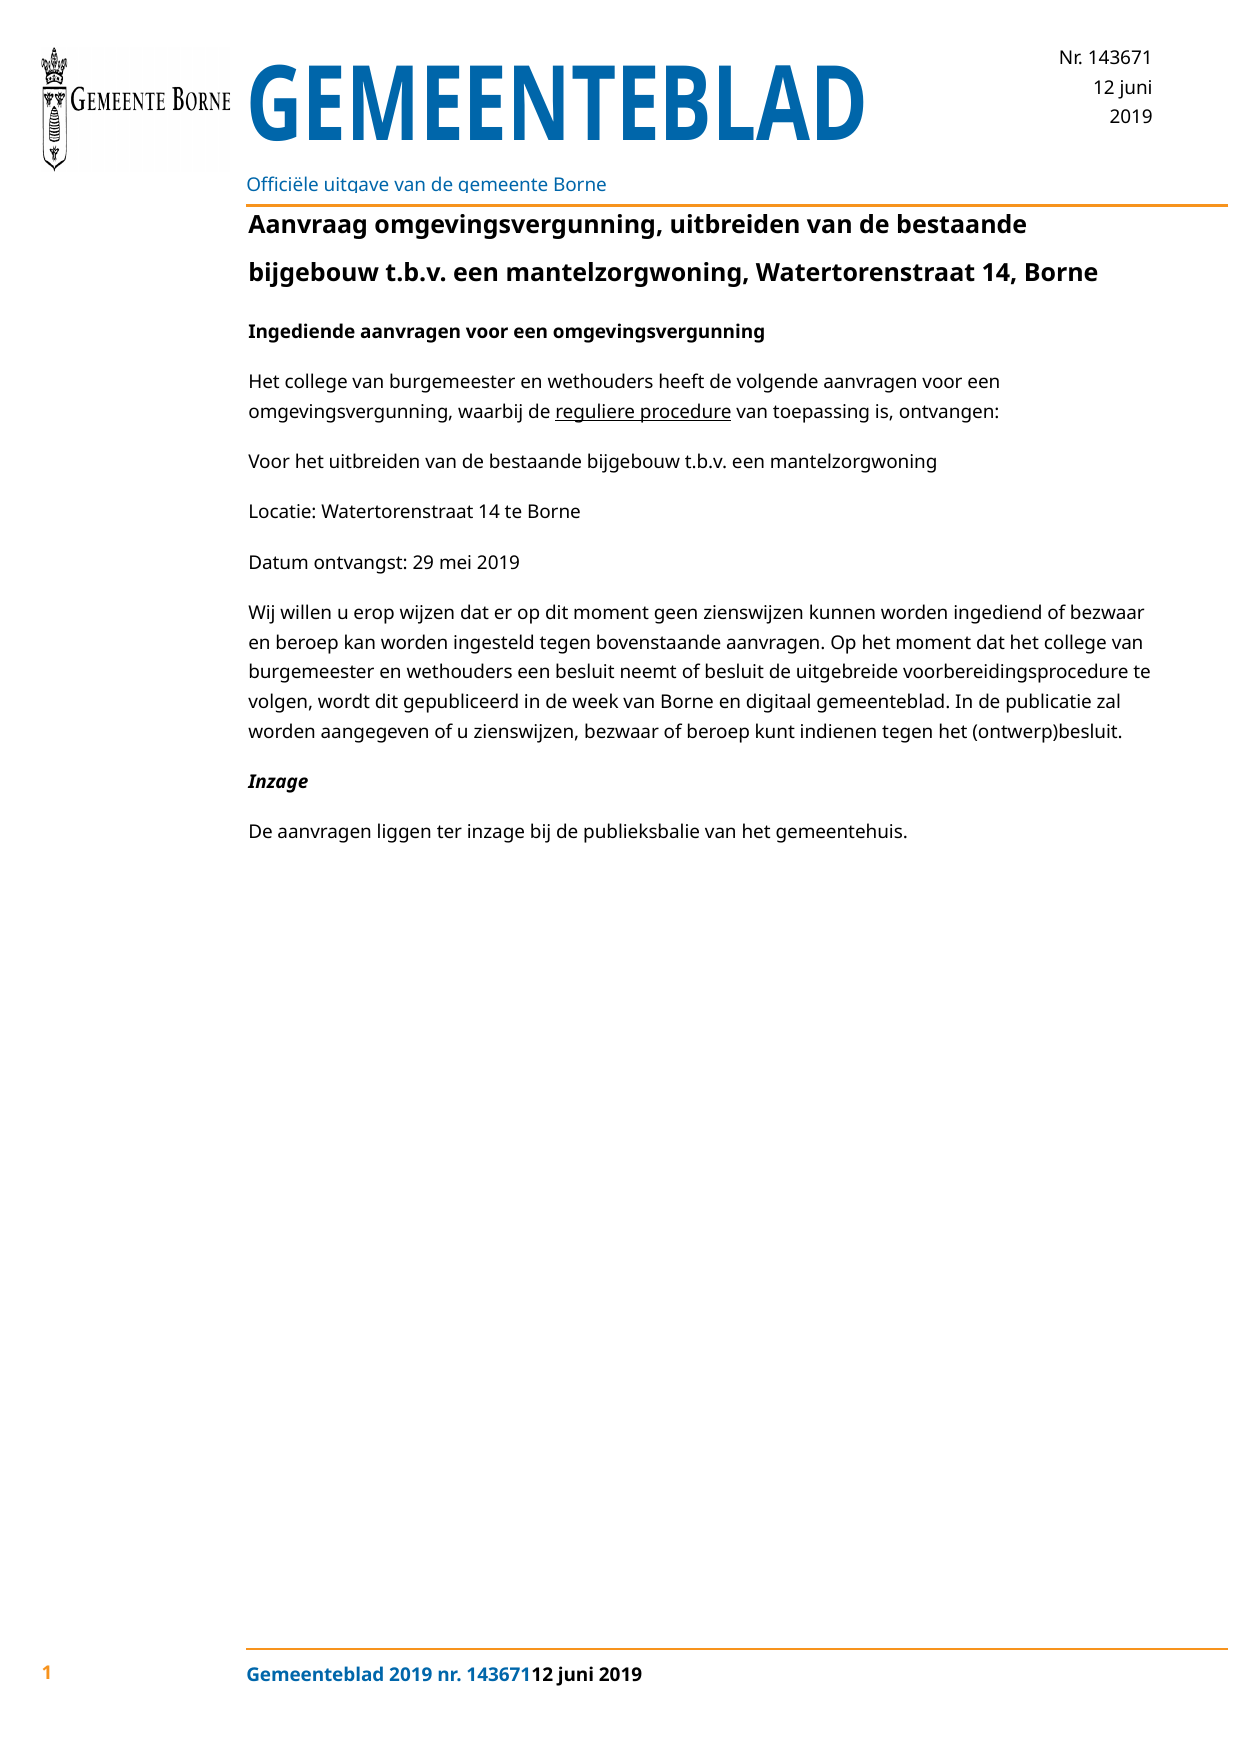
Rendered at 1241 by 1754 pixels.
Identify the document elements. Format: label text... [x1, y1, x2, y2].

text Inzage [248, 768, 1152, 794]
text Datum ontvangst: 29 mei 2019 [248, 549, 1152, 575]
picture [41, 47, 231, 172]
text Ingediende aanvragen voor een omgevingsvergunning [248, 318, 1152, 344]
text Locatie: Watertorenstraat 14 te Borne [248, 499, 1152, 524]
text De aanvragen liggen ter inzage bij de publieksbalie van het gemeentehuis. [248, 819, 1152, 844]
text Aanvraag omgevingsvergunning, uitbreiden van de bestaande bijgebouw t.b.v. een mantelzorgwoning, Watertorenstraat 14, Borne [248, 207, 1152, 288]
text Wij willen u erop wijzen dat er op dit moment geen zienswijzen kunnen worden ingediend of bezwaar en beroep kan worden ingesteld tegen bovenstaande aanvragen. Op het moment dat het college van burgemeester en wethouders een besluit neemt of besluit de uitgebreide voorbereidingsprocedure te volgen, wordt dit gepubliceerd in de week van Borne en digitaal gemeenteblad. In de publicatie zal worden aangegeven of u zienswijzen, bezwaar of beroep kunt indienen tegen het (ontwerp)besluit. [248, 599, 1152, 744]
text Voor het uitbreiden van de bestaande bijgebouw t.b.v. een mantelzorgwoning [248, 448, 1152, 474]
text Het college van burgemeester en wethouders heeft de volgende aanvragen voor een omgevingsvergunning, waarbij de reguliere procedure van toepassing is, ontvangen: [248, 368, 1152, 424]
